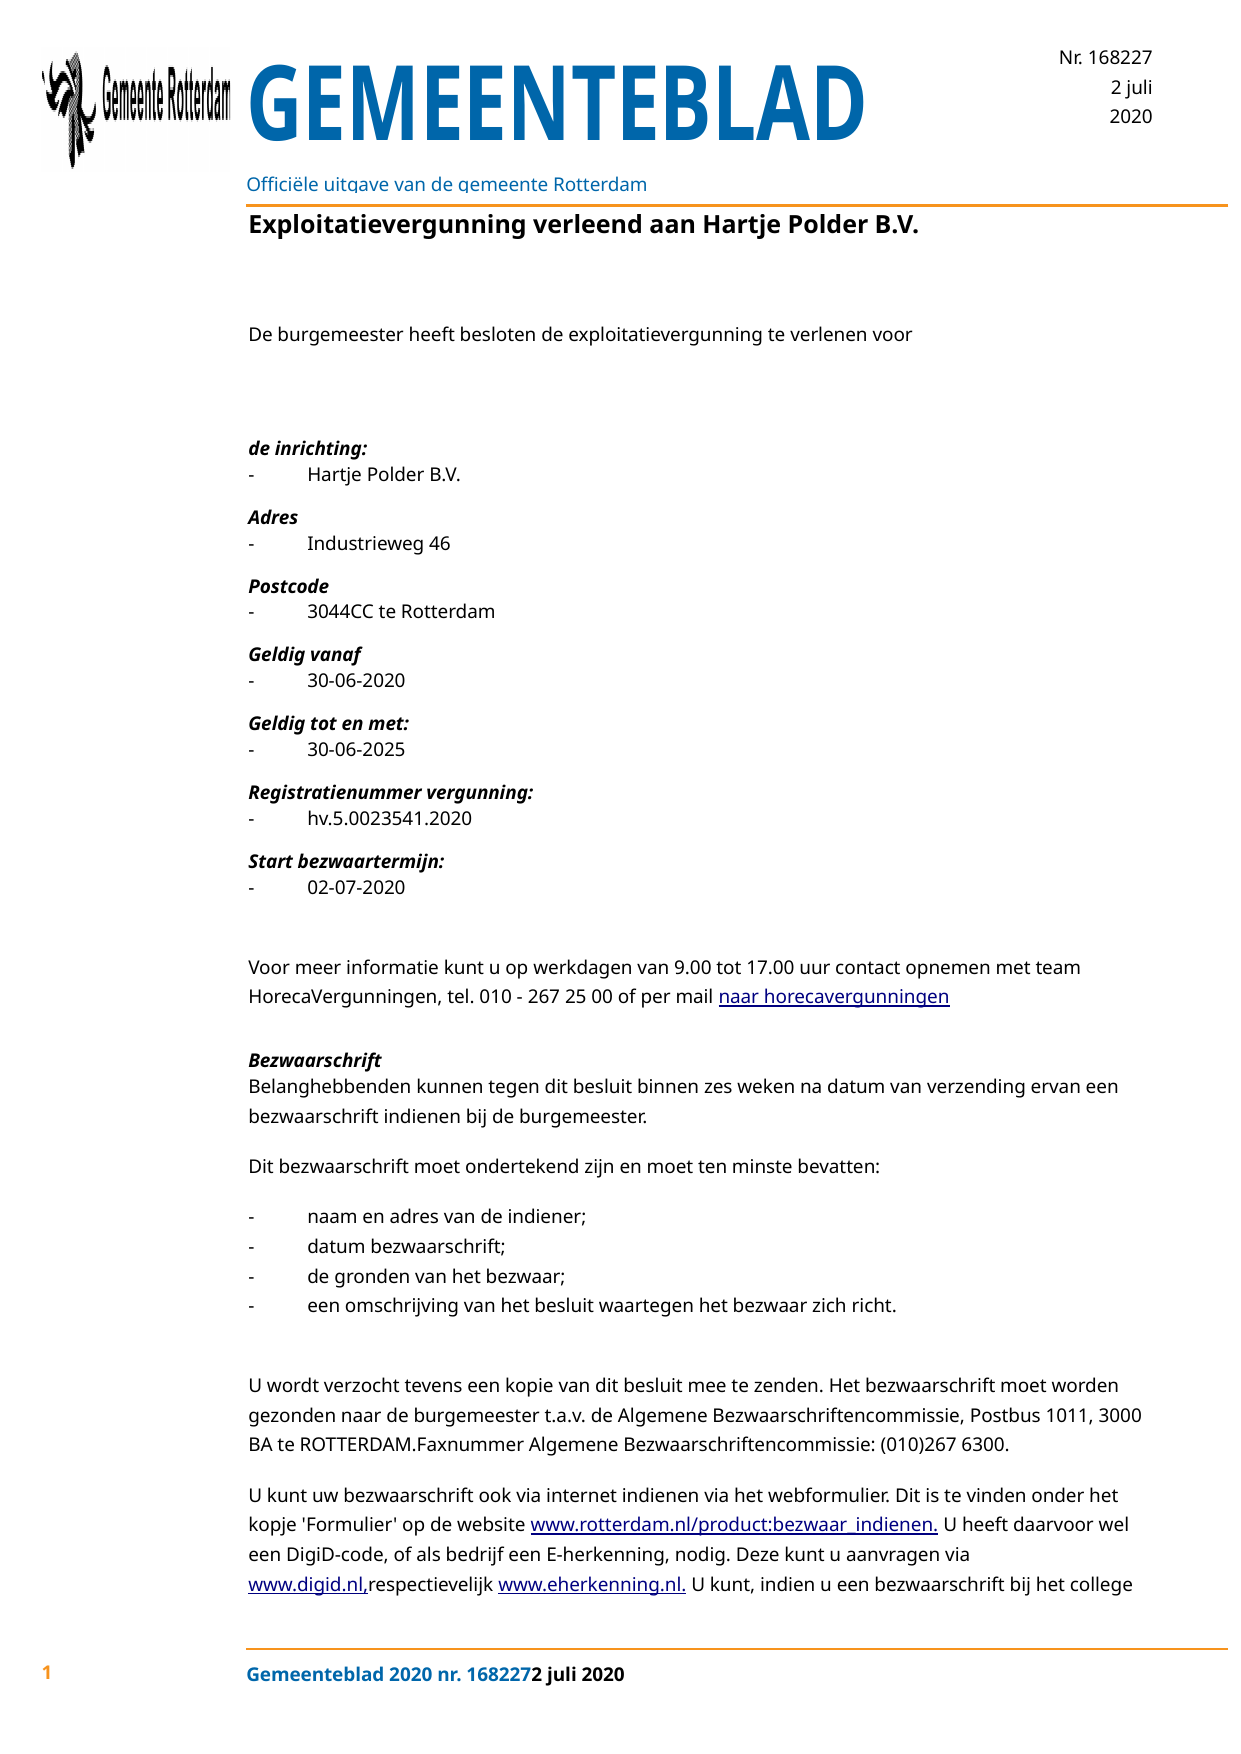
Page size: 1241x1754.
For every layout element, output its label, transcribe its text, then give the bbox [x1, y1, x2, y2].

list 30-06-2025 [248, 736, 1152, 762]
text de inrichting: [248, 435, 1152, 461]
list datum bezwaarschrift; [248, 1233, 1152, 1259]
list 30-06-2020 [248, 667, 1152, 693]
list 3044CC te Rotterdam [248, 598, 1152, 624]
list Industrieweg 46 [248, 530, 1152, 555]
text Bezwaarschrift [248, 1047, 1152, 1073]
text Start bezwaartermijn: [248, 848, 1152, 874]
text Dit bezwaarschrift moet ondertekend zijn en moet ten minste bevatten: [248, 1153, 1152, 1179]
list 02-07-2020 [248, 874, 1152, 900]
list naam en adres van de indiener; [248, 1204, 1152, 1229]
picture [41, 47, 231, 172]
text U wordt verzocht tevens een kopie van dit besluit mee te zenden. Het bezwaarschrift moet worden gezonden naar de burgemeester t.a.v. de Algemene Bezwaarschriftencommissie, Postbus 1011, 3000 BA te ROTTERDAM.Faxnummer Algemene Bezwaarschriftencommissie: (010)267 6300. [248, 1372, 1152, 1457]
list Hartje Polder B.V. [248, 461, 1152, 487]
text Postcode [248, 573, 1152, 598]
list een omschrijving van het besluit waartegen het bezwaar zich richt. [248, 1292, 1152, 1318]
list hv.5.0023541.2020 [248, 805, 1152, 831]
text De burgemeester heeft besloten de exploitatievergunning te verlenen voor [248, 321, 1152, 346]
text Exploitatievergunning verleend aan Hartje Polder B.V. [248, 207, 1152, 241]
text U kunt uw bezwaarschrift ook via internet indienen via het webformulier. Dit is te vinden onder het kopje 'Formulier' op de website www.rotterdam.nl/product:bezwaar_indienen. U heeft daarvoor wel een DigiD-code, of als bedrijf een E-herkenning, nodig. Deze kunt u aanvragen via www.digid.nl,respectievelijk www.eherkenning.nl. U kunt, indien u een bezwaarschrift bij het college [248, 1482, 1152, 1596]
text Adres [248, 504, 1152, 530]
text Voor meer informatie kunt u op werkdagen van 9.00 tot 17.00 uur contact opnemen met team HorecaVergunningen, tel. 010 - 267 25 00 of per mail naar horecavergunningen [248, 954, 1152, 1009]
text Geldig tot en met: [248, 711, 1152, 736]
text Geldig vanaf [248, 642, 1152, 667]
list de gronden van het bezwaar; [248, 1263, 1152, 1288]
text Belanghebbenden kunnen tegen dit besluit binnen zes weken na datum van verzending ervan een bezwaarschrift indienen bij de burgemeester. [248, 1073, 1152, 1128]
text Registratienummer vergunning: [248, 779, 1152, 805]
